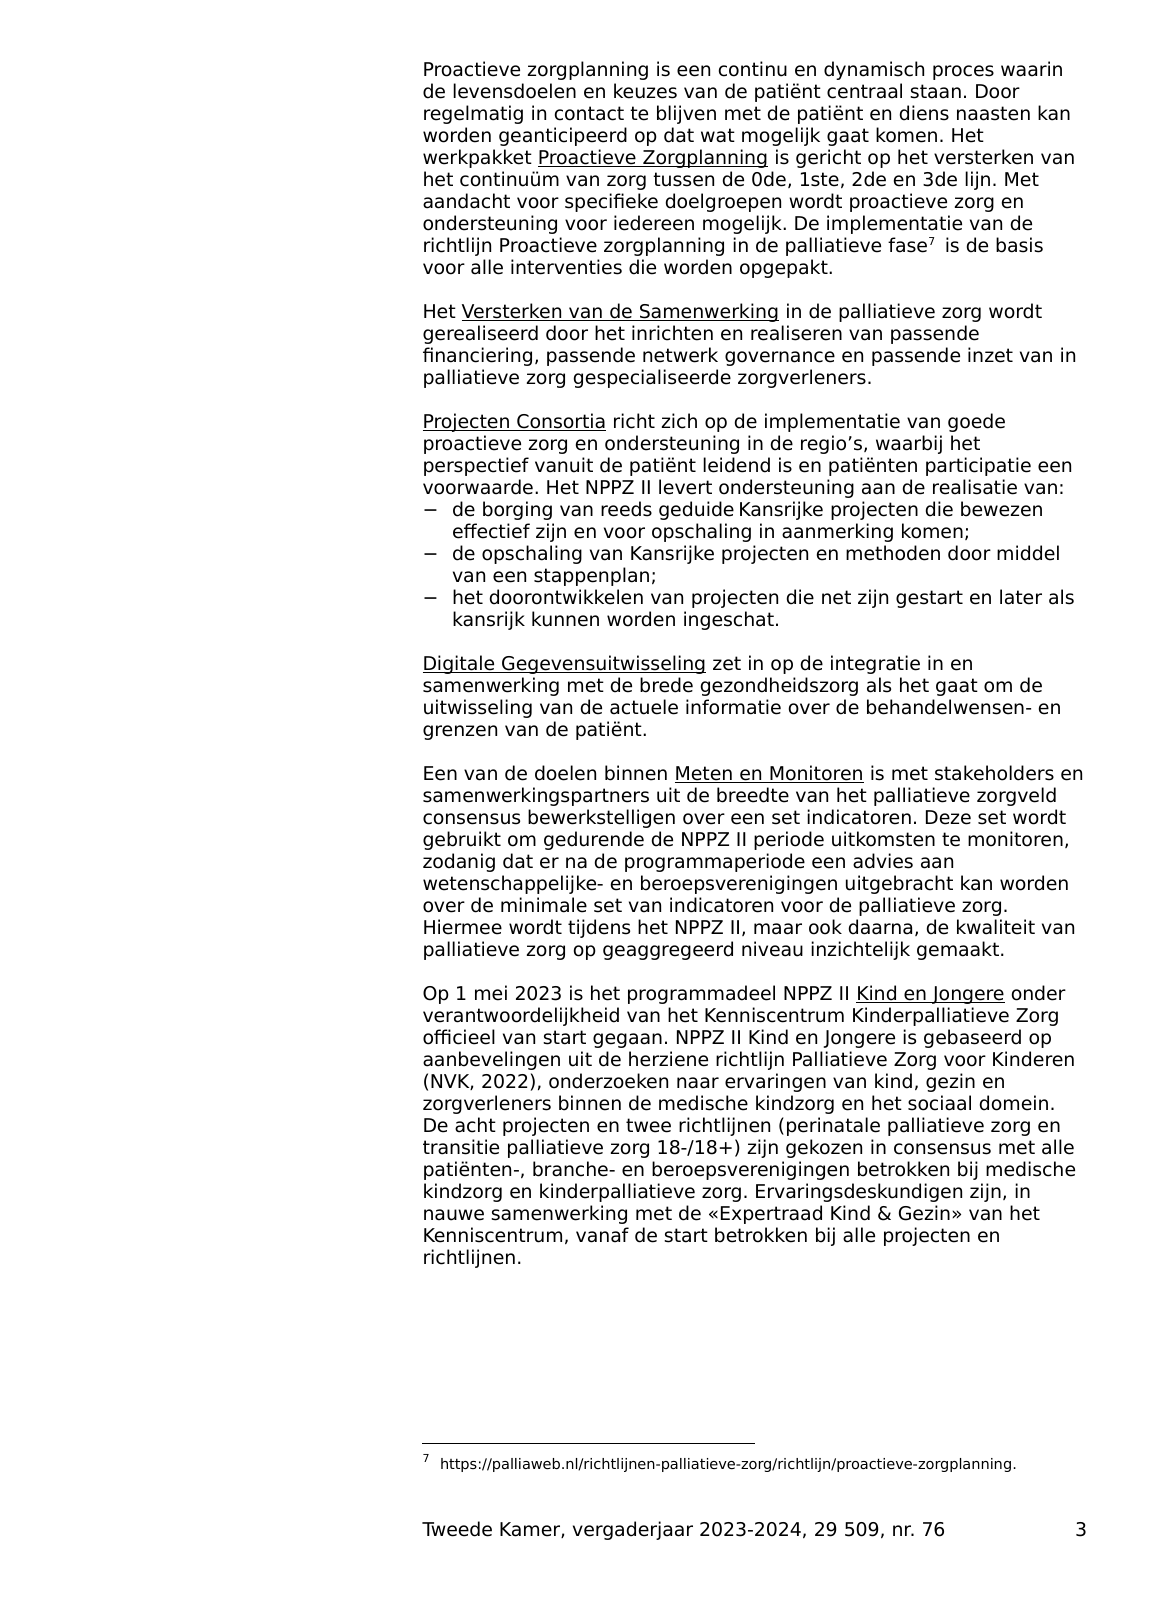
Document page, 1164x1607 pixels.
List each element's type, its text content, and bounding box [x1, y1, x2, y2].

text Op 1 mei 2023 is het programmadeel NPPZ II Kind en Jongere onder verantwoordelijkheid van het Kenniscentrum Kinderpalliatieve Zorg officieel van start gegaan. NPPZ II Kind en Jongere is gebaseerd op aanbevelingen uit de herziene richtlijn Palliatieve Zorg voor Kinderen (NVK, 2022), onderzoeken naar ervaringen van kind, gezin en zorgverleners binnen de medische kindzorg en het sociaal domein. De acht projecten en twee richtlijnen (perinatale palliatieve zorg en transitie palliatieve zorg 18-/18+) zijn gekozen in consensus met alle patiënten-, branche- en beroepsverenigingen betrokken bij medische kindzorg en kinderpalliatieve zorg. Ervaringsdeskundigen zijn, in nauwe samenwerking met de «Expertraad Kind & Gezin» van het Kenniscentrum, vanaf de start betrokken bij alle projecten en richtlijnen. [422, 983, 1087, 1269]
text − de borging van reeds geduide Kansrijke projecten die bewezen effectief zijn en voor opschaling in aanmerking komen; [422, 499, 1087, 543]
text Een van de doelen binnen Meten en Monitoren is met stakeholders en samenwerkingspartners uit de breedte van het palliatieve zorgveld consensus bewerkstelligen over een set indicatoren. Deze set wordt gebruikt om gedurende de NPPZ II periode uitkomsten te monitoren, zodanig dat er na de programmaperiode een advies aan wetenschappelijke- en beroepsverenigingen uitgebracht kan worden over de minimale set van indicatoren voor de palliatieve zorg. Hiermee wordt tijdens het NPPZ II, maar ook daarna, de kwaliteit van palliatieve zorg op geaggregeerd niveau inzichtelijk gemaakt. [422, 763, 1087, 961]
text Proactieve zorgplanning is een continu en dynamisch proces waarin de levensdoelen en keuzes van de patiënt centraal staan. Door regelmatig in contact te blijven met de patiënt en diens naasten kan worden geanticipeerd op dat wat mogelijk gaat komen. Het werkpakket Proactieve Zorgplanning is gericht op het versterken van het continuüm van zorg tussen de 0de, 1ste, 2de en 3de lijn. Met aandacht voor specifieke doelgroepen wordt proactieve zorg en ondersteuning voor iedereen mogelijk. De implementatie van de richtlijn Proactieve zorgplanning in de palliatieve fase is de basis voor alle interventies die worden opgepakt. [422, 59, 1087, 279]
text Digitale Gegevensuitwisseling zet in op de integratie in en samenwerking met de brede gezondheidszorg als het gaat om de uitwisseling van de actuele informatie over de behandelwensen- en grenzen van de patiënt. [422, 653, 1087, 741]
text − de opschaling van Kansrijke projecten en methoden door middel van een stappenplan; [422, 543, 1087, 587]
text https://palliaweb.nl/richtlijnen-palliatieve-zorg/richtlijn/proactieve-zorgplanning. [422, 1452, 1087, 1474]
text − het doorontwikkelen van projecten die net zijn gestart en later als kansrijk kunnen worden ingeschat. [422, 587, 1087, 631]
text Het Versterken van de Samenwerking in de palliatieve zorg wordt gerealiseerd door het inrichten en realiseren van passende financiering, passende netwerk governance en passende inzet van in palliatieve zorg gespecialiseerde zorgverleners. [422, 301, 1087, 389]
text Projecten Consortia richt zich op de implementatie van goede proactieve zorg en ondersteuning in de regio’s, waarbij het perspectief vanuit de patiënt leidend is en patiënten participatie een voorwaarde. Het NPPZ II levert ondersteuning aan de realisatie van: [422, 411, 1087, 499]
